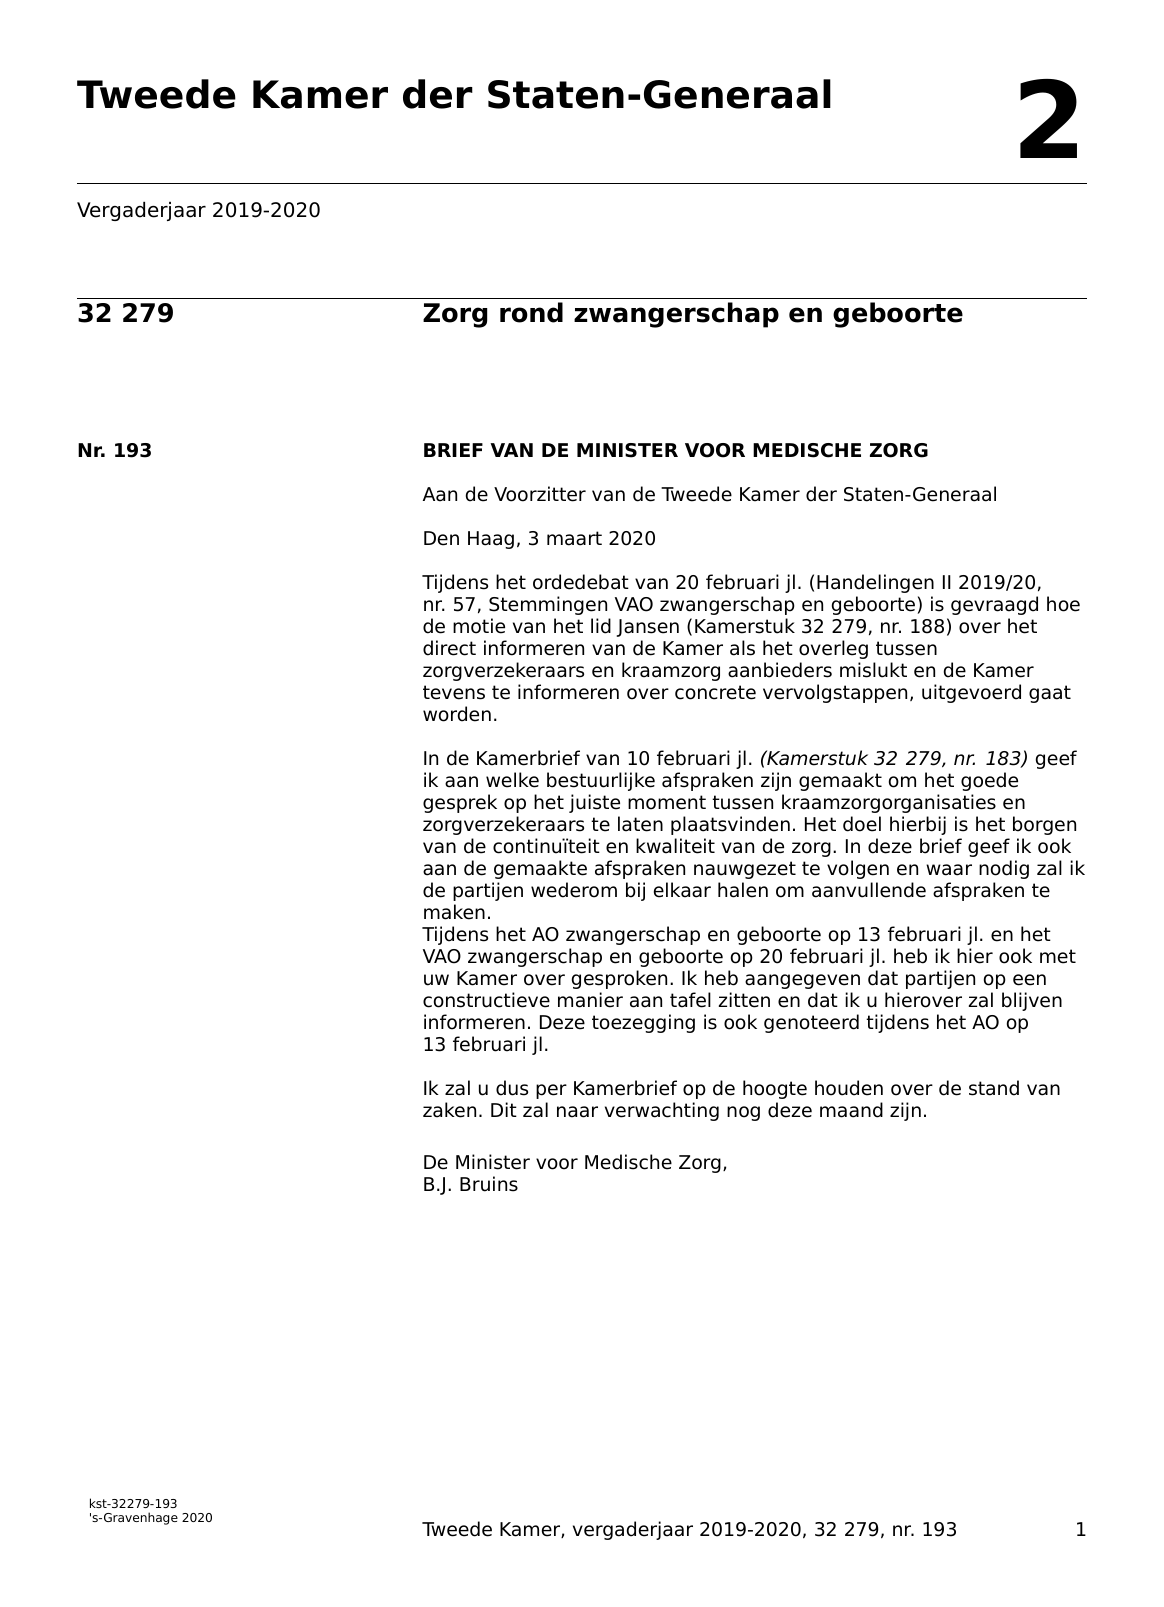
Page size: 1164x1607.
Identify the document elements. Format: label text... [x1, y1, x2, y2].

table_cell Vergaderjaar 2019-2020 [77, 184, 1087, 298]
text De Minister voor Medische Zorg, B.J. Bruins [422, 1152, 1087, 1196]
table_header 2 [886, 59, 1087, 183]
text Ik zal u dus per Kamerbrief op de hoogte houden over de stand van zaken. Dit zal naar verwachting nog deze maand zijn. [422, 1078, 1087, 1122]
subtitle 32 279 Zorg rond zwangerschap en geboorte [77, 299, 1087, 329]
text In de Kamerbrief van 10 februari jl. (Kamerstuk 32 279, nr. 183) geef ik aan welke bestuurlijke afspraken zijn gemaakt om het goede gesprek op het juiste moment tussen kraamzorgorganisaties en zorgverzekeraars te laten plaatsvinden. Het doel hierbij is het borgen van de continuïteit en kwaliteit van de zorg. In deze brief geef ik ook aan de gemaakte afspraken nauwgezet te volgen en waar nodig zal ik de partijen wederom bij elkaar halen om aanvullende afspraken te maken. [422, 748, 1087, 924]
table_header Tweede Kamer der Staten-Generaal [77, 59, 886, 183]
text Aan de Voorzitter van de Tweede Kamer der Staten-Generaal [422, 484, 1087, 506]
text Tijdens het AO zwangerschap en geboorte op 13 februari jl. en het VAO zwangerschap en geboorte op 20 februari jl. heb ik hier ook met uw Kamer over gesproken. Ik heb aangegeven dat partijen op een constructieve manier aan tafel zitten en dat ik u hierover zal blijven informeren. Deze toezegging is ook genoteerd tijdens het AO op 13 februari jl. [422, 924, 1087, 1056]
text Den Haag, 3 maart 2020 [422, 528, 1087, 550]
text 's-Gravenhage 2020 [88, 1511, 323, 1525]
text kst-32279-193 [88, 1497, 323, 1511]
text Tijdens het ordedebat van 20 februari jl. (Handelingen II 2019/20, nr. 57, Stemmingen VAO zwangerschap en geboorte) is gevraagd hoe de motie van het lid Jansen (Kamerstuk 32 279, nr. 188) over het direct informeren van de Kamer als het overleg tussen zorgverzekeraars en kraamzorg aanbieders mislukt en de Kamer tevens te informeren over concrete vervolgstappen, uitgevoerd gaat worden. [422, 572, 1087, 726]
subtitle Nr. 193 BRIEF VAN DE MINISTER VOOR MEDISCHE ZORG [77, 440, 1087, 462]
